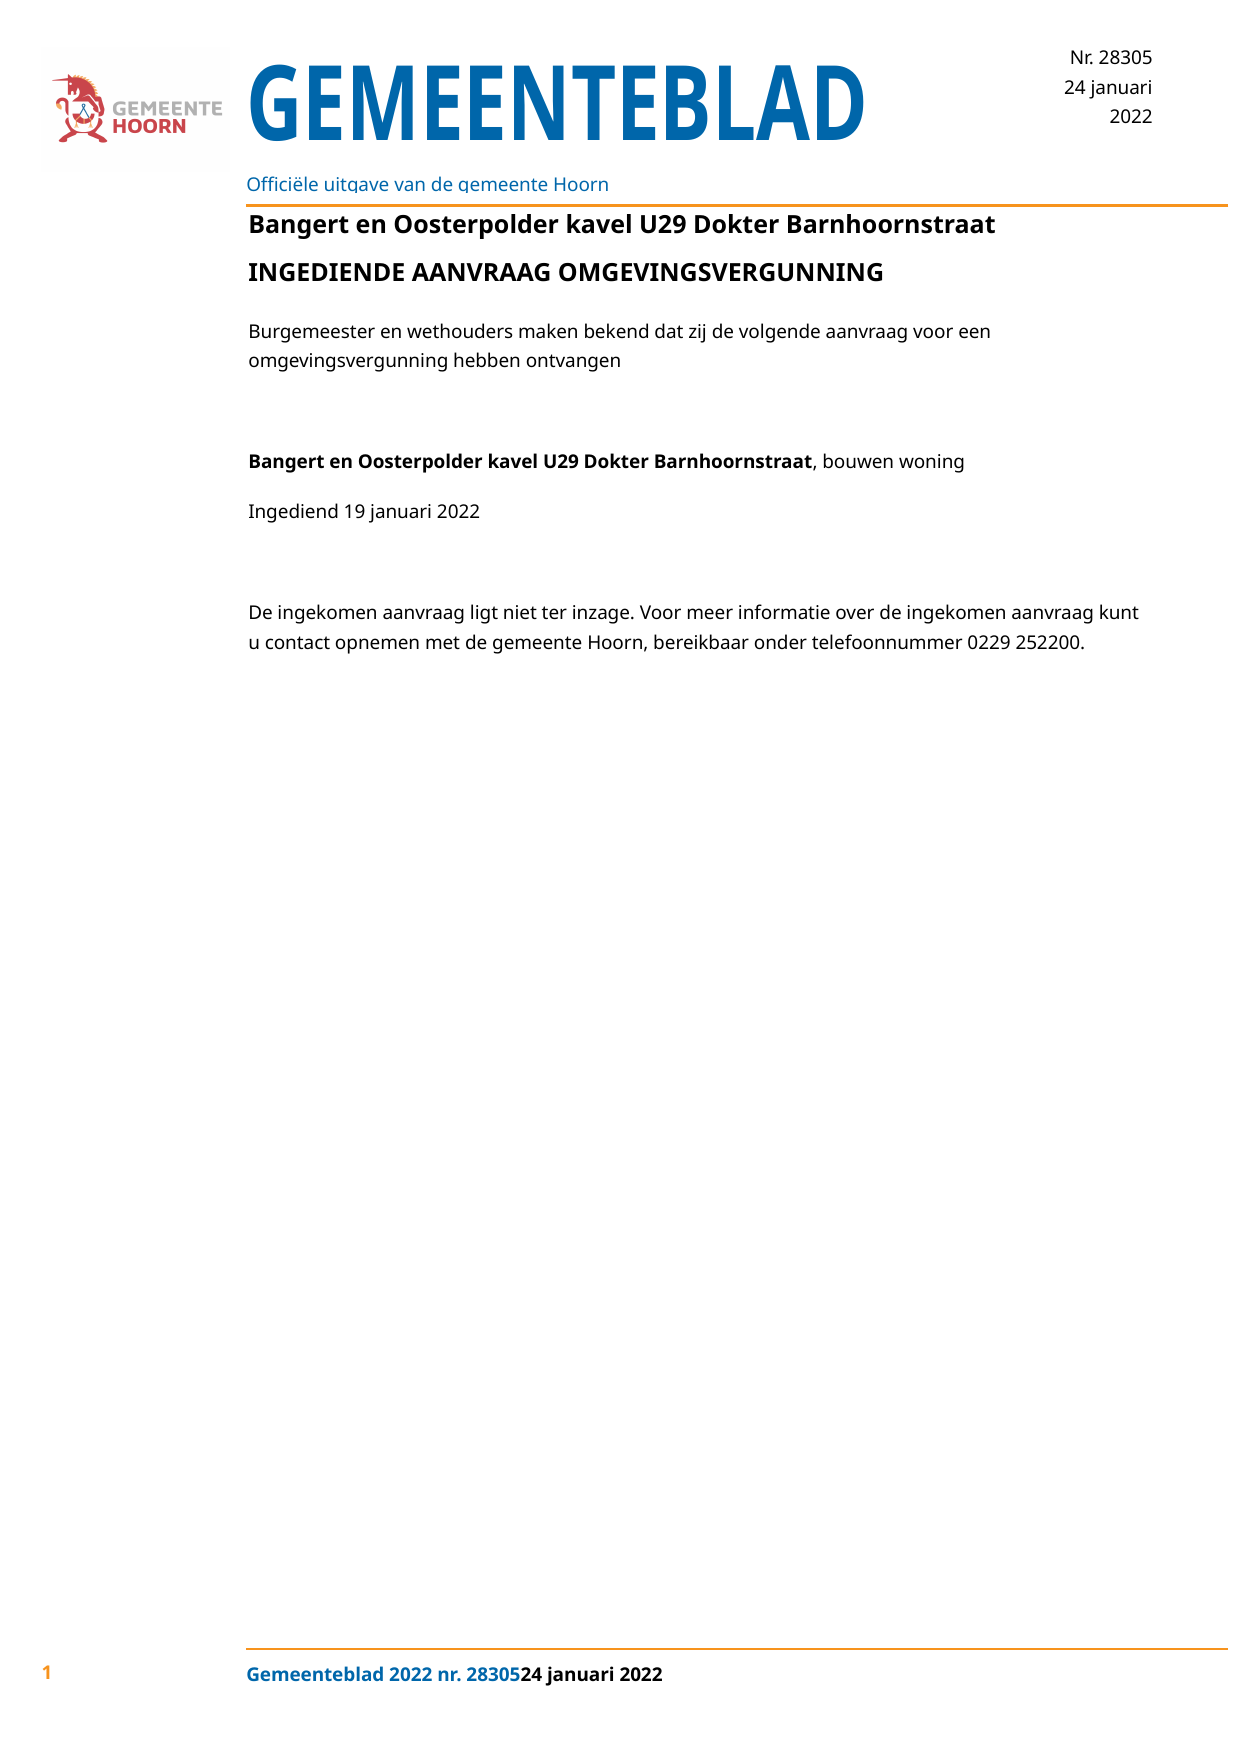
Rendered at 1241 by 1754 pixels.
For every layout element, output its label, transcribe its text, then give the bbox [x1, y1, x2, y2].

picture [41, 47, 231, 172]
text Bangert en Oosterpolder kavel U29 Dokter Barnhoornstraat, bouwen woning [248, 448, 1152, 474]
text Burgemeester en wethouders maken bekend dat zij de volgende aanvraag voor een omgevingsvergunning hebben ontvangen [248, 318, 1152, 373]
text De ingekomen aanvraag ligt niet ter inzage. Voor meer informatie over de ingekomen aanvraag kunt u contact opnemen met de gemeente Hoorn, bereikbaar onder telefoonnummer 0229 252200. [248, 599, 1152, 655]
text Ingediend 19 januari 2022 [248, 499, 1152, 524]
text Bangert en Oosterpolder kavel U29 Dokter Barnhoornstraat INGEDIENDE AANVRAAG OMGEVINGSVERGUNNING [248, 207, 1152, 288]
